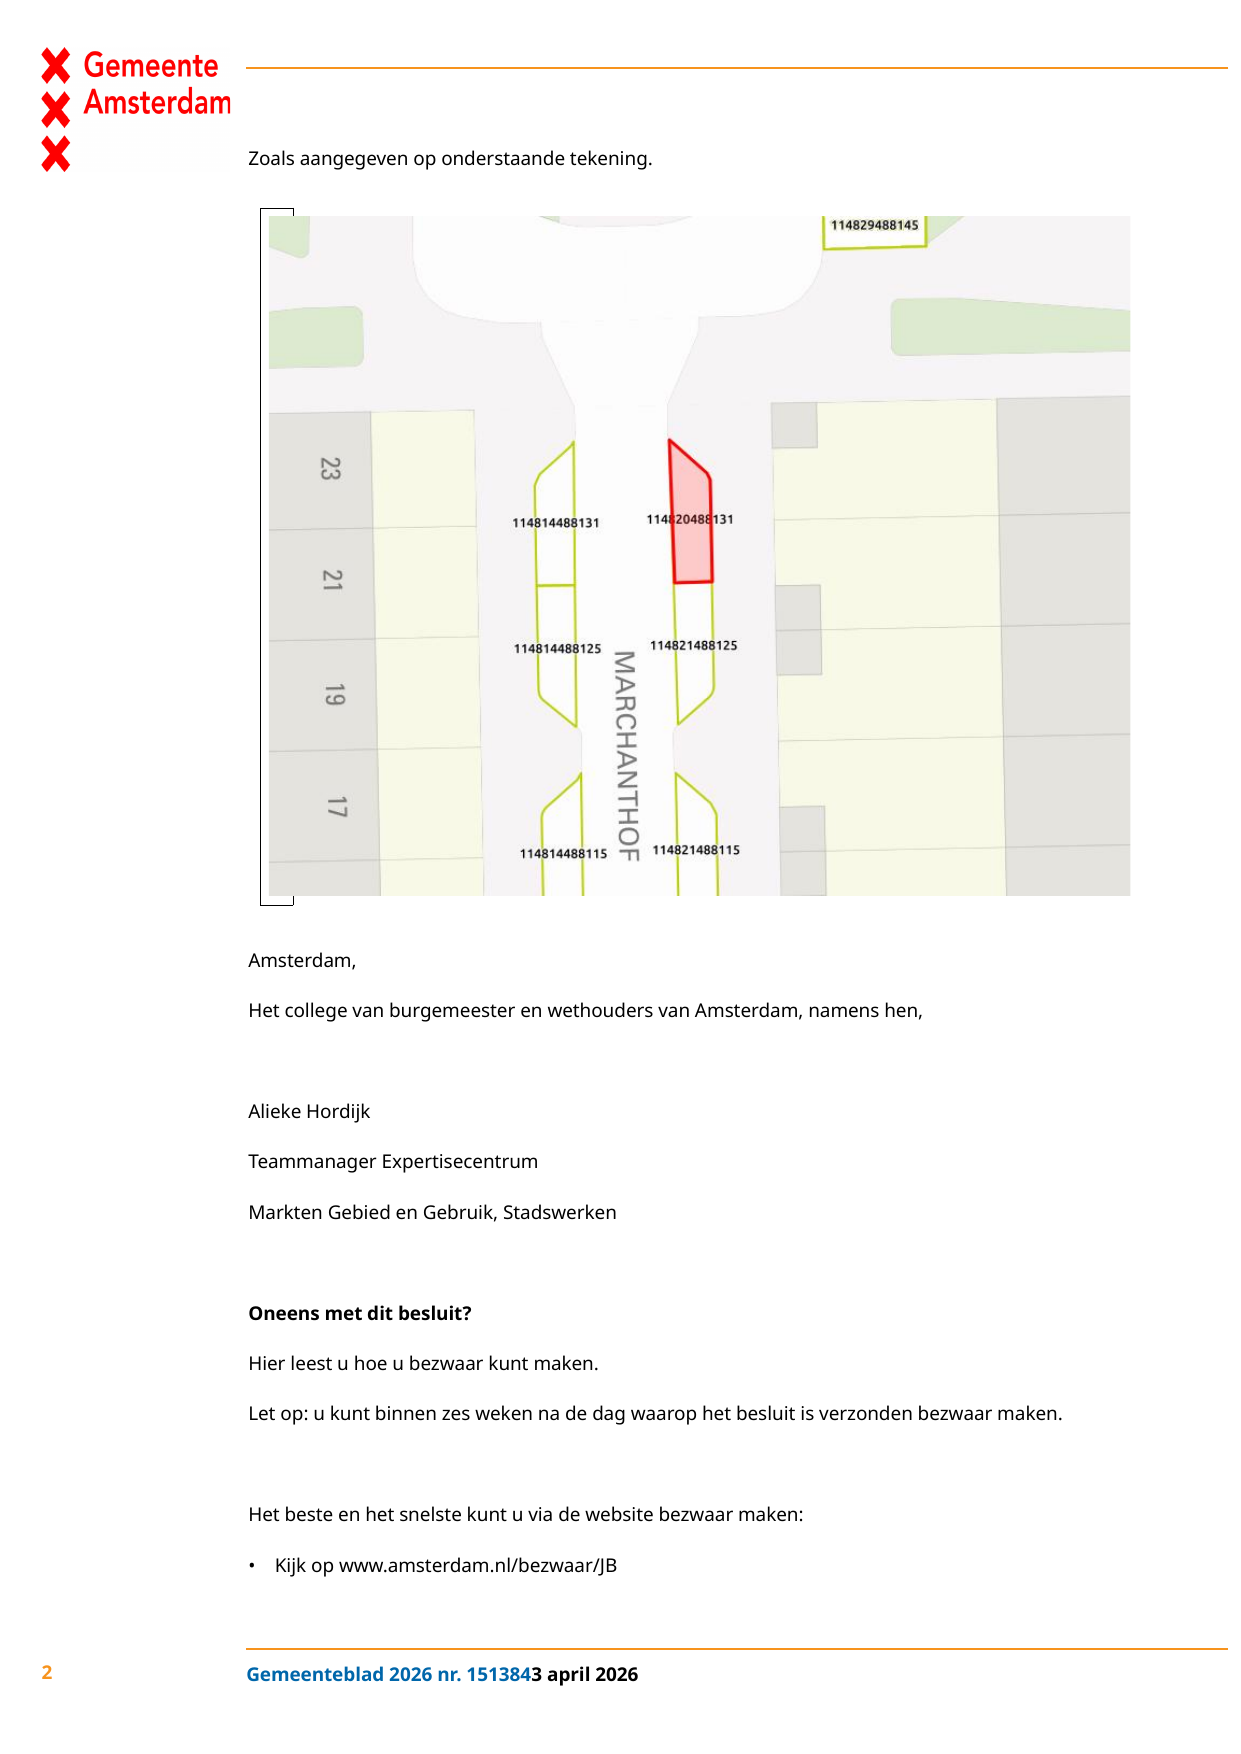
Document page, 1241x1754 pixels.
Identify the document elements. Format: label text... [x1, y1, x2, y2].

text Het college van burgemeester en wethouders van Amsterdam, namens hen, [248, 997, 1152, 1023]
text • Kijk op www.amsterdam.nl/bezwaar/JB [248, 1552, 1152, 1577]
text Teammanager Expertisecentrum [248, 1148, 1152, 1174]
picture [41, 47, 231, 172]
text Hier leest u hoe u bezwaar kunt maken. [248, 1350, 1152, 1376]
picture [268, 216, 1131, 896]
text Oneens met dit besluit? [248, 1300, 1152, 1325]
text Let op: u kunt binnen zes weken na de dag waarop het besluit is verzonden bezwaar maken. [248, 1401, 1152, 1426]
text Markten Gebied en Gebruik, Stadswerken [248, 1199, 1152, 1224]
text Zoals aangegeven op onderstaande tekening. [248, 145, 1152, 171]
text Alieke Hordijk [248, 1098, 1152, 1124]
text Amsterdam, [248, 947, 1152, 972]
text Het beste en het snelste kunt u via de website bezwaar maken: [248, 1501, 1152, 1527]
